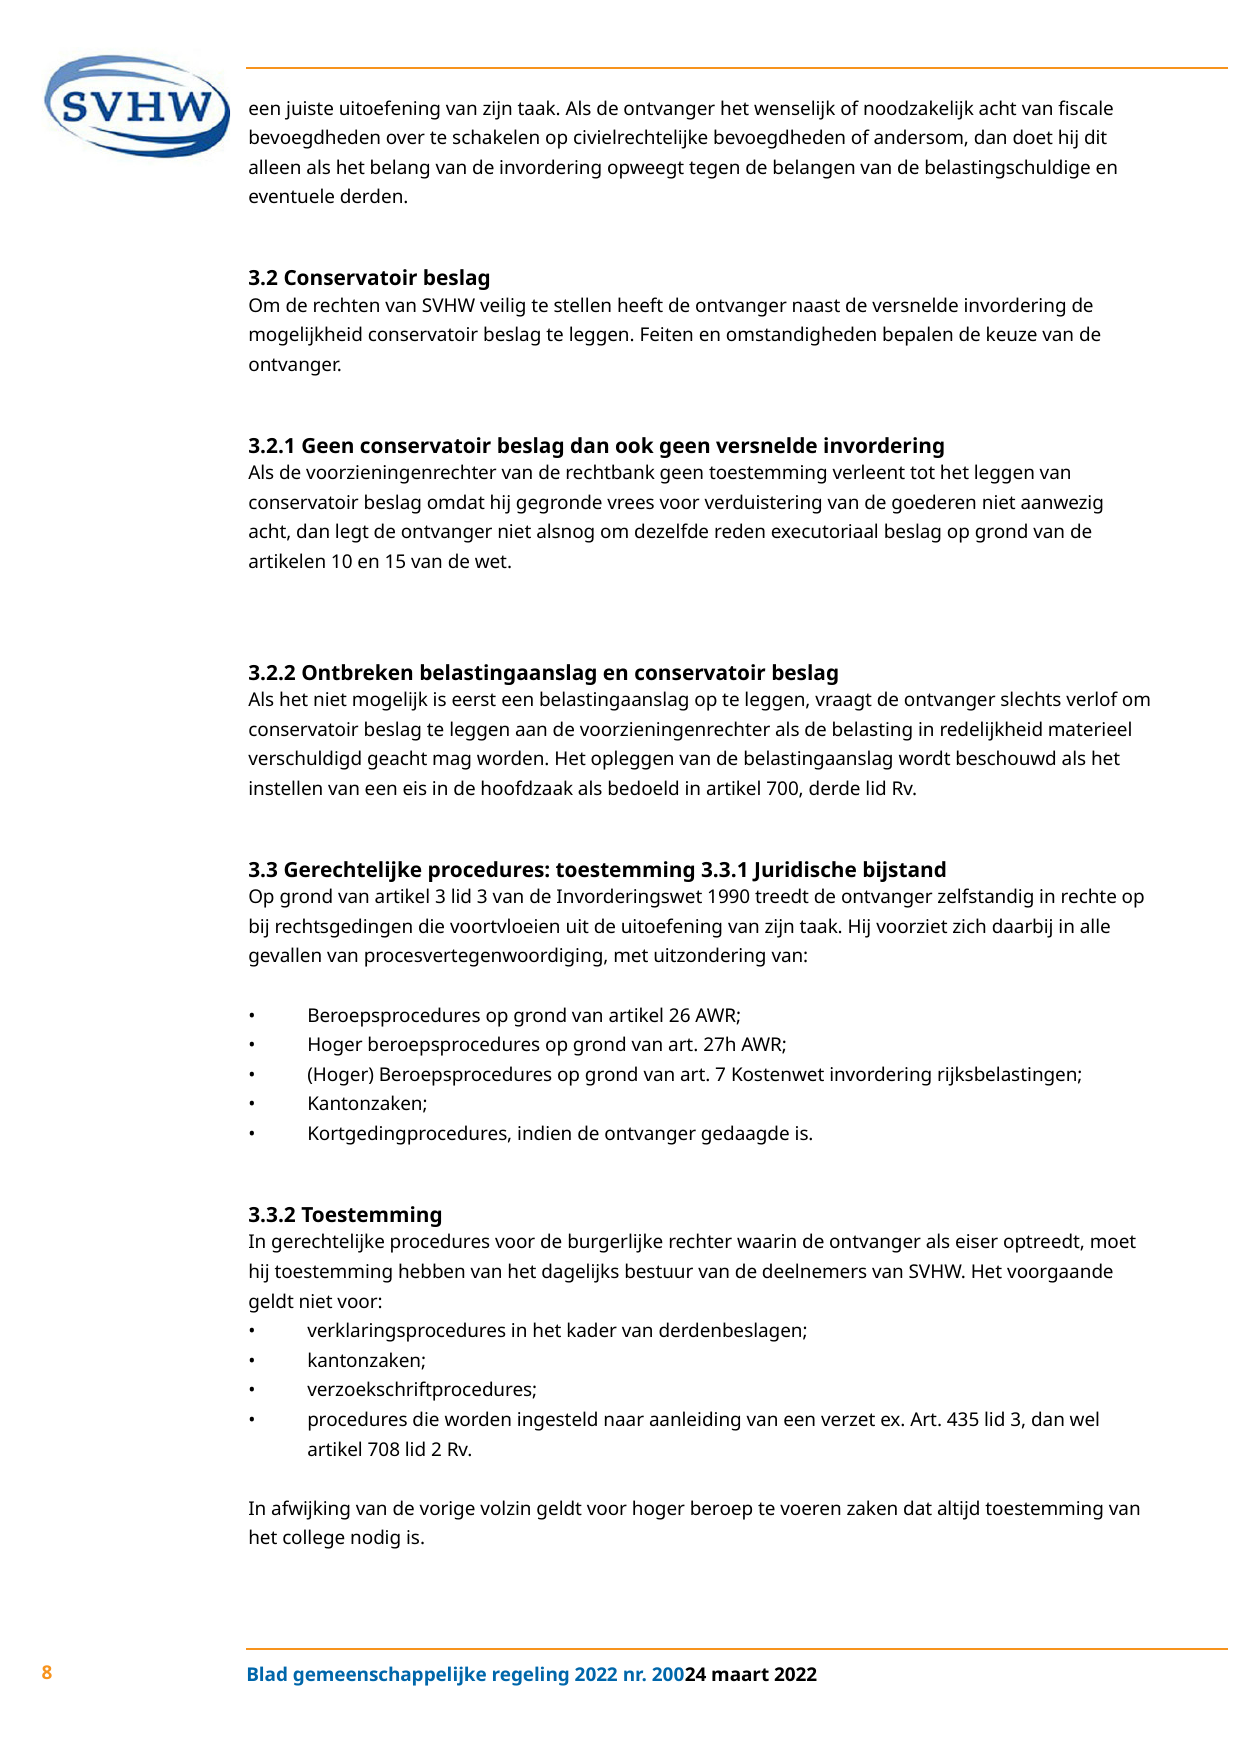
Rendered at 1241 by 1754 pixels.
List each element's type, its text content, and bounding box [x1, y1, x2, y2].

list kantonzaken; [248, 1347, 1152, 1373]
list Hoger beroepsprocedures op grond van art. 27h AWR; [248, 1031, 1152, 1057]
text 3.2 Conservatoir beslag [248, 263, 1152, 292]
text Om de rechten van SVHW veilig te stellen heeft de ontvanger naast de versnelde invordering de mogelijkheid conservatoir beslag te leggen. Feiten en omstandigheden bepalen de keuze van de ontvanger. [248, 292, 1152, 377]
text een juiste uitoefening van zijn taak. Als de ontvanger het wenselijk of noodzakelijk acht van fiscale bevoegdheden over te schakelen op civielrechtelijke bevoegdheden of andersom, dan doet hij dit alleen als het belang van de invordering opweegt tegen de belangen van de belastingschuldige en eventuele derden. [248, 95, 1152, 209]
text 3.2.2 Ontbreken belastingaanslag en conservatoir beslag [248, 658, 1152, 686]
list verklaringsprocedures in het kader van derdenbeslagen; [248, 1317, 1152, 1343]
list Beroepsprocedures op grond van artikel 26 AWR; [248, 1002, 1152, 1028]
list (Hoger) Beroepsprocedures op grond van art. 7 Kostenwet invordering rijksbelastingen; [248, 1061, 1152, 1087]
text In afwijking van de vorige volzin geldt voor hoger beroep te voeren zaken dat altijd toestemming van het college nodig is. [248, 1495, 1152, 1550]
text Als het niet mogelijk is eerst een belastingaanslag op te leggen, vraagt de ontvanger slechts verlof om conservatoir beslag te leggen aan de voorzieningenrechter als de belasting in redelijkheid materieel verschuldigd geacht mag worden. Het opleggen van de belastingaanslag wordt beschouwd als het instellen van een eis in de hoofdzaak als bedoeld in artikel 700, derde lid Rv. [248, 686, 1152, 801]
list Kortgedingprocedures, indien de ontvanger gedaagde is. [248, 1120, 1152, 1146]
text In gerechtelijke procedures voor de burgerlijke rechter waarin de ontvanger als eiser optreedt, moet hij toestemming hebben van het dagelijks bestuur van de deelnemers van SVHW. Het voorgaande geldt niet voor: [248, 1229, 1152, 1313]
text Op grond van artikel 3 lid 3 van de Invorderingswet 1990 treedt de ontvanger zelfstandig in rechte op bij rechtsgedingen die voortvloeien uit de uitoefening van zijn taak. Hij voorziet zich daarbij in alle gevallen van procesvertegenwoordiging, met uitzondering van: [248, 883, 1152, 968]
text 3.2.1 Geen conservatoir beslag dan ook geen versnelde invordering [248, 431, 1152, 459]
text 3.3.2 Toestemming [248, 1200, 1152, 1229]
list Kantonzaken; [248, 1091, 1152, 1116]
list verzoekschriftprocedures; [248, 1377, 1152, 1402]
list procedures die worden ingesteld naar aanleiding van een verzet ex. Art. 435 lid 3, dan wel artikel 708 lid 2 Rv. [248, 1406, 1152, 1461]
text Als de voorzieningenrechter van de rechtbank geen toestemming verleent tot het leggen van conservatoir beslag omdat hij gegronde vrees voor verduistering van de goederen niet aanwezig acht, dan legt de ontvanger niet alsnog om dezelfde reden executoriaal beslag op grond van de artikelen 10 en 15 van de wet. [248, 459, 1152, 574]
text 3.3 Gerechtelijke procedures: toestemming 3.3.1 Juridische bijstand [248, 855, 1152, 883]
picture [41, 47, 231, 172]
